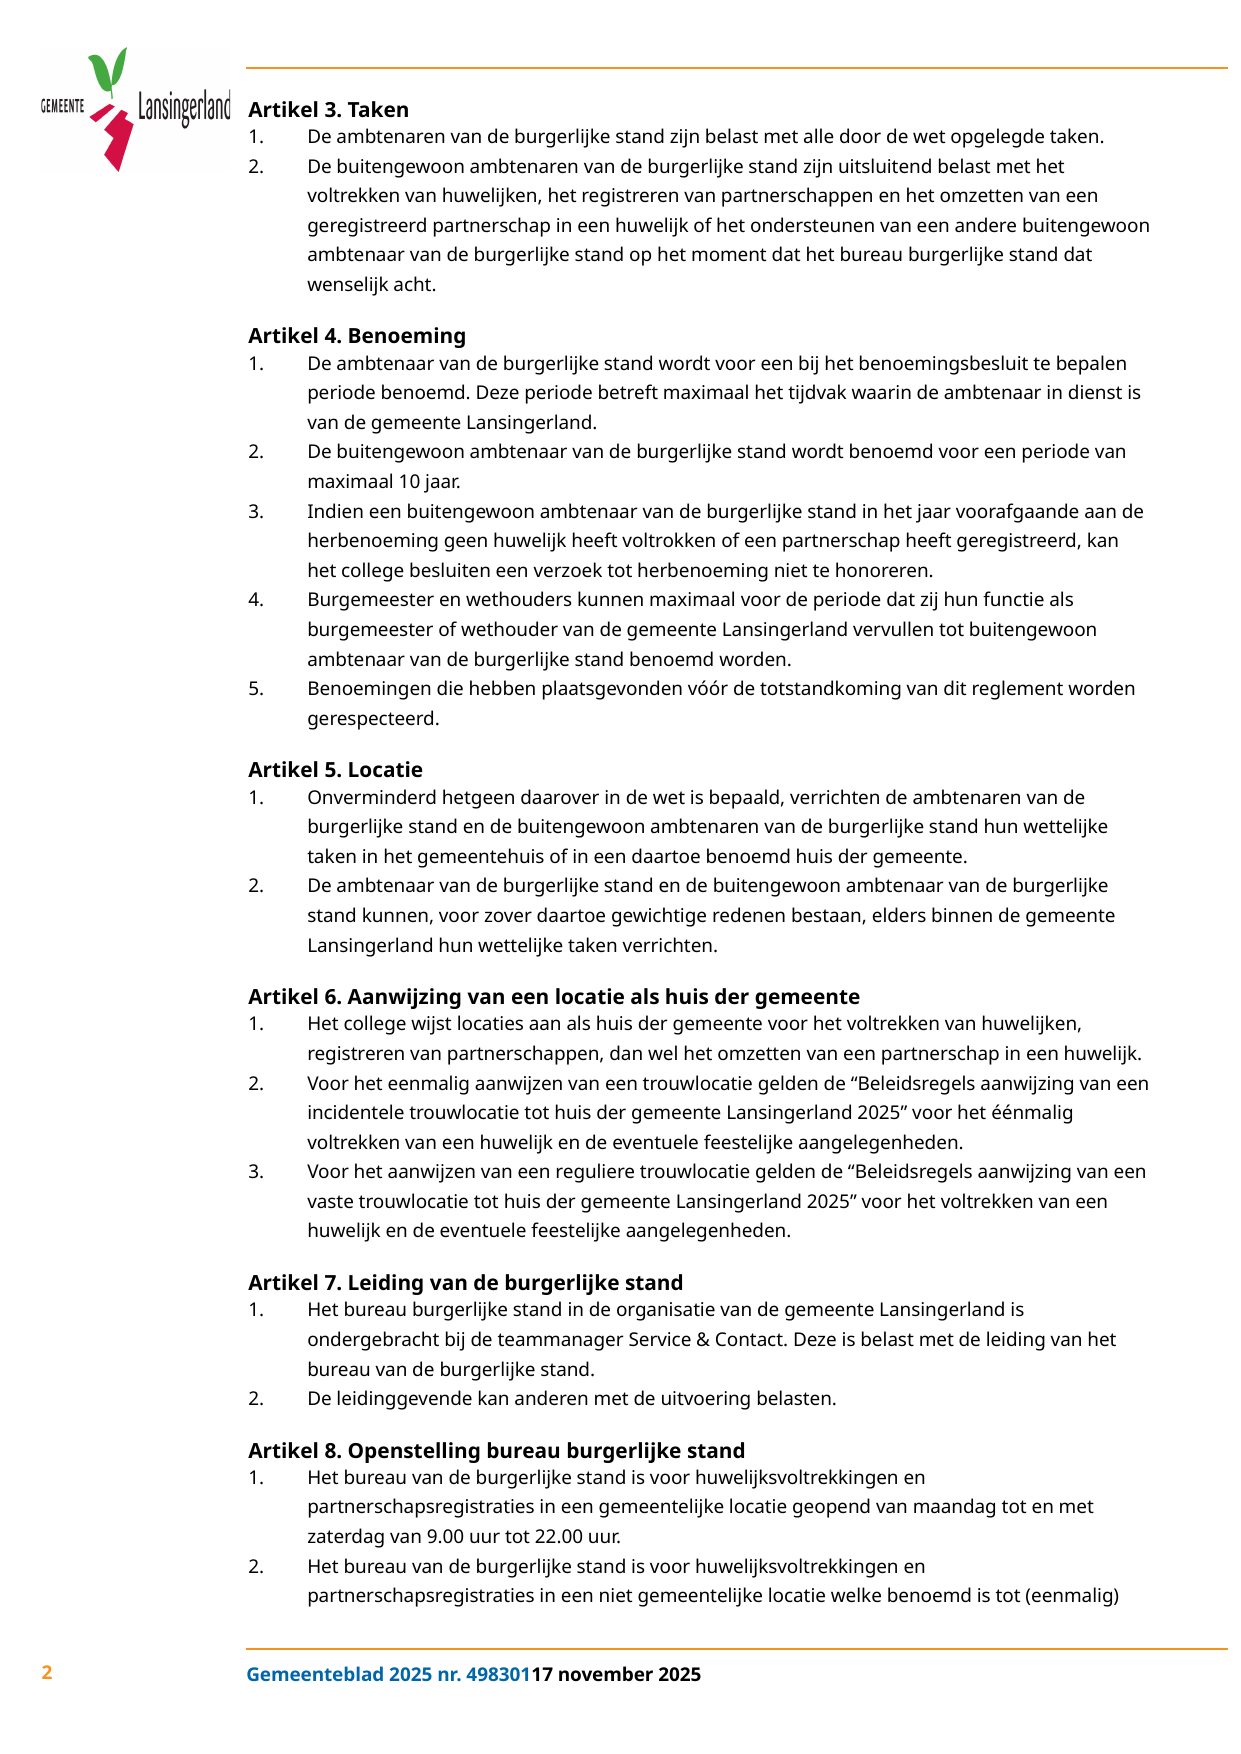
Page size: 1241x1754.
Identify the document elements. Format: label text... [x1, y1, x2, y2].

list De ambtenaar van de burgerlijke stand wordt voor een bij het benoemingsbesluit te bepalen periode benoemd. Deze periode betreft maximaal het tijdvak waarin de ambtenaar in dienst is van de gemeente Lansingerland. [248, 350, 1152, 435]
list Voor het eenmalig aanwijzen van een trouwlocatie gelden de “Beleidsregels aanwijzing van een incidentele trouwlocatie tot huis der gemeente Lansingerland 2025” voor het éénmalig voltrekken van een huwelijk en de eventuele feestelijke aangelegenheden. [248, 1070, 1152, 1155]
list Onverminderd hetgeen daarover in de wet is bepaald, verrichten de ambtenaren van de burgerlijke stand en de buitengewoon ambtenaren van de burgerlijke stand hun wettelijke taken in het gemeentehuis of in een daartoe benoemd huis der gemeente. [248, 784, 1152, 869]
picture [41, 47, 231, 172]
list De ambtenaar van de burgerlijke stand en de buitengewoon ambtenaar van de burgerlijke stand kunnen, voor zover daartoe gewichtige redenen bestaan, elders binnen de gemeente Lansingerland hun wettelijke taken verrichten. [248, 873, 1152, 957]
text Artikel 8. Openstelling bureau burgerlijke stand [248, 1436, 1152, 1464]
list Het bureau burgerlijke stand in de organisatie van de gemeente Lansingerland is ondergebracht bij de teammanager Service & Contact. Deze is belast met de leiding van het bureau van de burgerlijke stand. [248, 1297, 1152, 1381]
text Artikel 6. Aanwijzing van een locatie als huis der gemeente [248, 982, 1152, 1011]
list Indien een buitengewoon ambtenaar van de burgerlijke stand in het jaar voorafgaande aan de herbenoeming geen huwelijk heeft voltrokken of een partnerschap heeft geregistreerd, kan het college besluiten een verzoek tot herbenoeming niet te honoreren. [248, 498, 1152, 583]
list Het bureau van de burgerlijke stand is voor huwelijksvoltrekkingen en partnerschapsregistraties in een gemeentelijke locatie geopend van maandag tot en met zaterdag van 9.00 uur tot 22.00 uur. [248, 1464, 1152, 1549]
list Burgemeester en wethouders kunnen maximaal voor de periode dat zij hun functie als burgemeester of wethouder van de gemeente Lansingerland vervullen tot buitengewoon ambtenaar van de burgerlijke stand benoemd worden. [248, 587, 1152, 672]
text Artikel 3. Taken [248, 95, 1152, 123]
list De leidinggevende kan anderen met de uitvoering belasten. [248, 1385, 1152, 1411]
list De buitengewoon ambtenaar van de burgerlijke stand wordt benoemd voor een periode van maximaal 10 jaar. [248, 439, 1152, 494]
list Het bureau van de burgerlijke stand is voor huwelijksvoltrekkingen en partnerschapsregistraties in een niet gemeentelijke locatie welke benoemd is tot (eenmalig) [248, 1553, 1152, 1608]
list Voor het aanwijzen van een reguliere trouwlocatie gelden de “Beleidsregels aanwijzing van een vaste trouwlocatie tot huis der gemeente Lansingerland 2025” voor het voltrekken van een huwelijk en de eventuele feestelijke aangelegenheden. [248, 1158, 1152, 1243]
list De ambtenaren van de burgerlijke stand zijn belast met alle door de wet opgelegde taken. [248, 123, 1152, 149]
text Artikel 5. Locatie [248, 755, 1152, 784]
text Artikel 4. Benoeming [248, 322, 1152, 350]
list De buitengewoon ambtenaren van de burgerlijke stand zijn uitsluitend belast met het voltrekken van huwelijken, het registreren van partnerschappen en het omzetten van een geregistreerd partnerschap in een huwelijk of het ondersteunen van een andere buitengewoon ambtenaar van de burgerlijke stand op het moment dat het bureau burgerlijke stand dat wenselijk acht. [248, 153, 1152, 297]
list Het college wijst locaties aan als huis der gemeente voor het voltrekken van huwelijken, registreren van partnerschappen, dan wel het omzetten van een partnerschap in een huwelijk. [248, 1011, 1152, 1066]
text Artikel 7. Leiding van de burgerlijke stand [248, 1268, 1152, 1297]
list Benoemingen die hebben plaatsgevonden vóór de totstandkoming van dit reglement worden gerespecteerd. [248, 675, 1152, 731]
